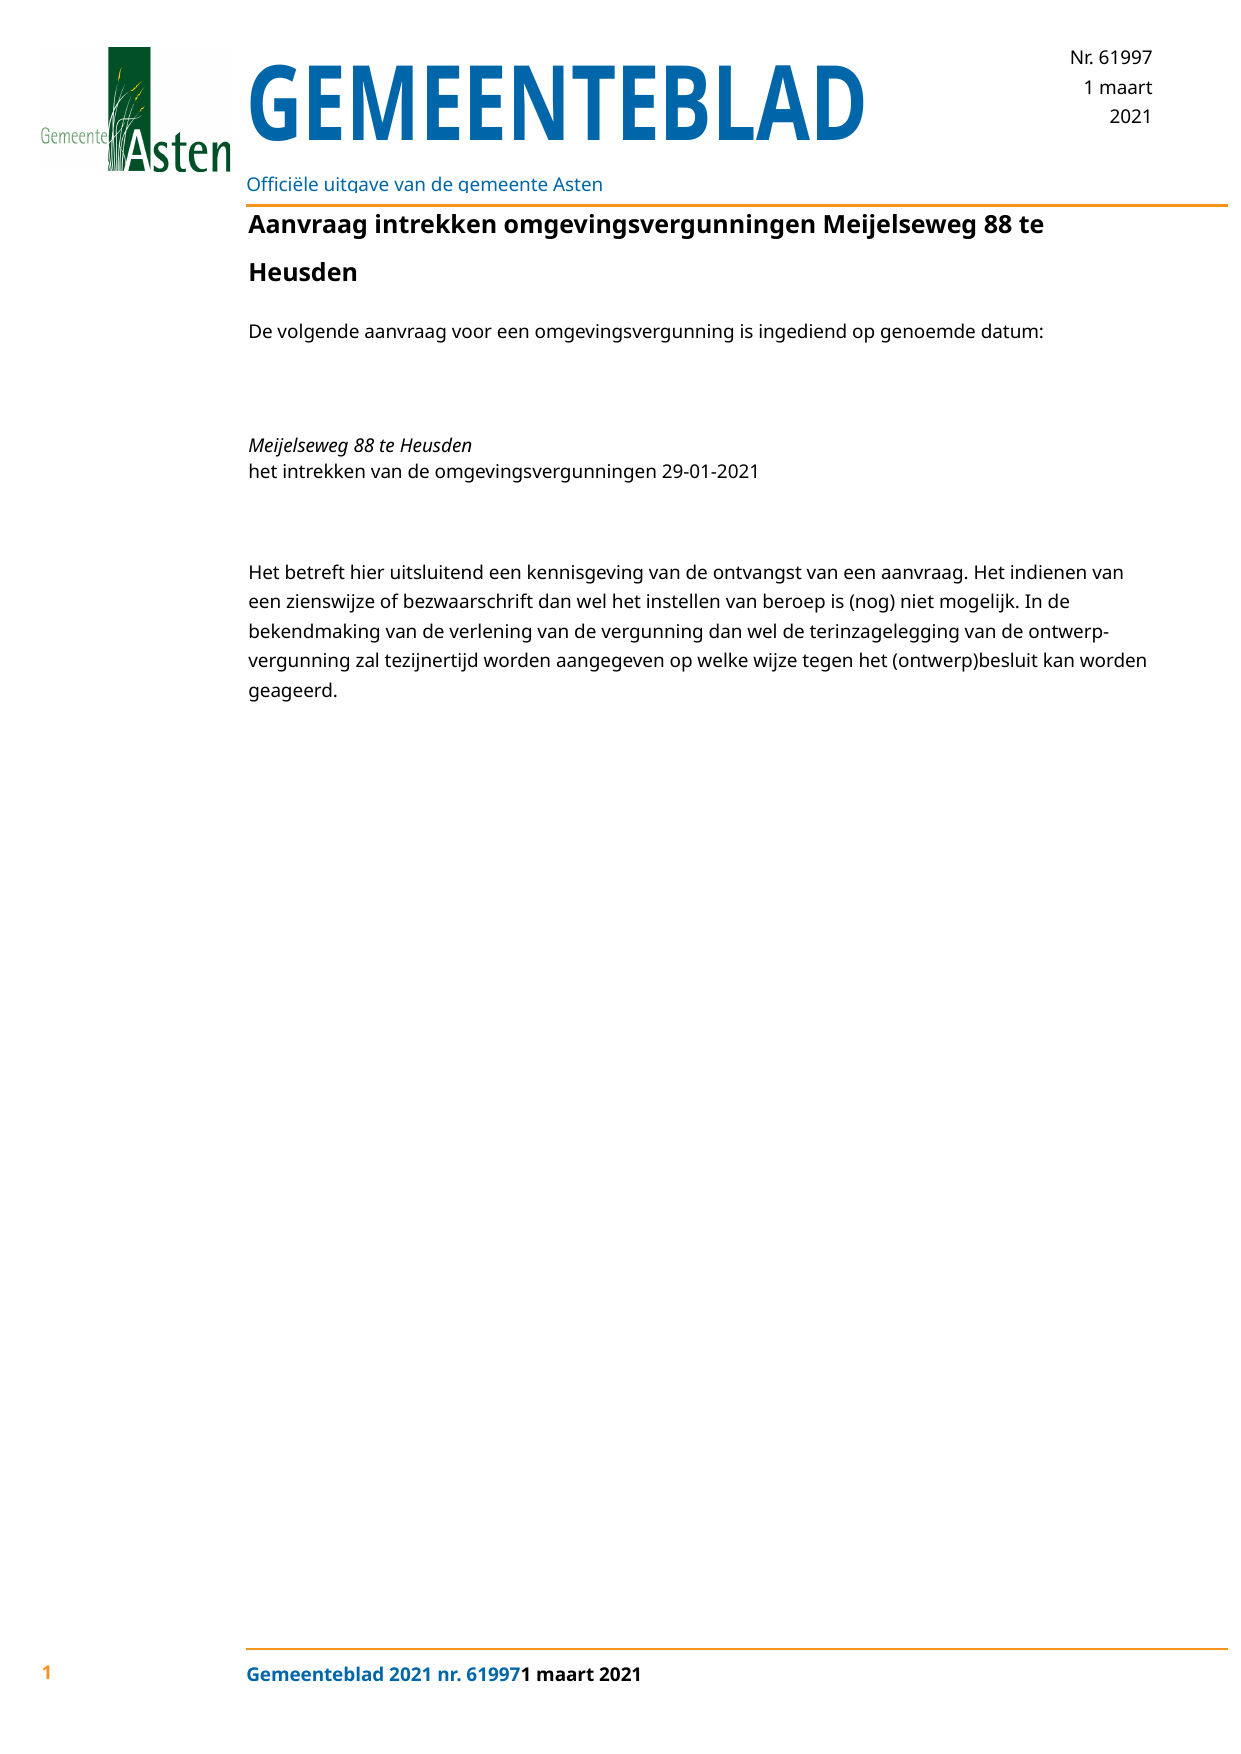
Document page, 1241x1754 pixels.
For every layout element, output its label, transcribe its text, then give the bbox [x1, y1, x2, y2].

text het intrekken van de omgevingsvergunningen 29-01-2021 [248, 458, 1152, 484]
text Meijelseweg 88 te Heusden [248, 432, 1152, 458]
text Aanvraag intrekken omgevingsvergunningen Meijelseweg 88 te Heusden [248, 207, 1152, 288]
text De volgende aanvraag voor een omgevingsvergunning is ingediend op genoemde datum: [248, 318, 1152, 344]
picture [41, 47, 231, 172]
text Het betreft hier uitsluitend een kennisgeving van de ontvangst van een aanvraag. Het indienen van een zienswijze of bezwaarschrift dan wel het instellen van beroep is (nog) niet mogelijk. In de bekendmaking van de verlening van de vergunning dan wel de terinzagelegging van de ontwerp-vergunning zal tezijnertijd worden aangegeven op welke wijze tegen het (ontwerp)besluit kan worden geageerd. [248, 559, 1152, 703]
